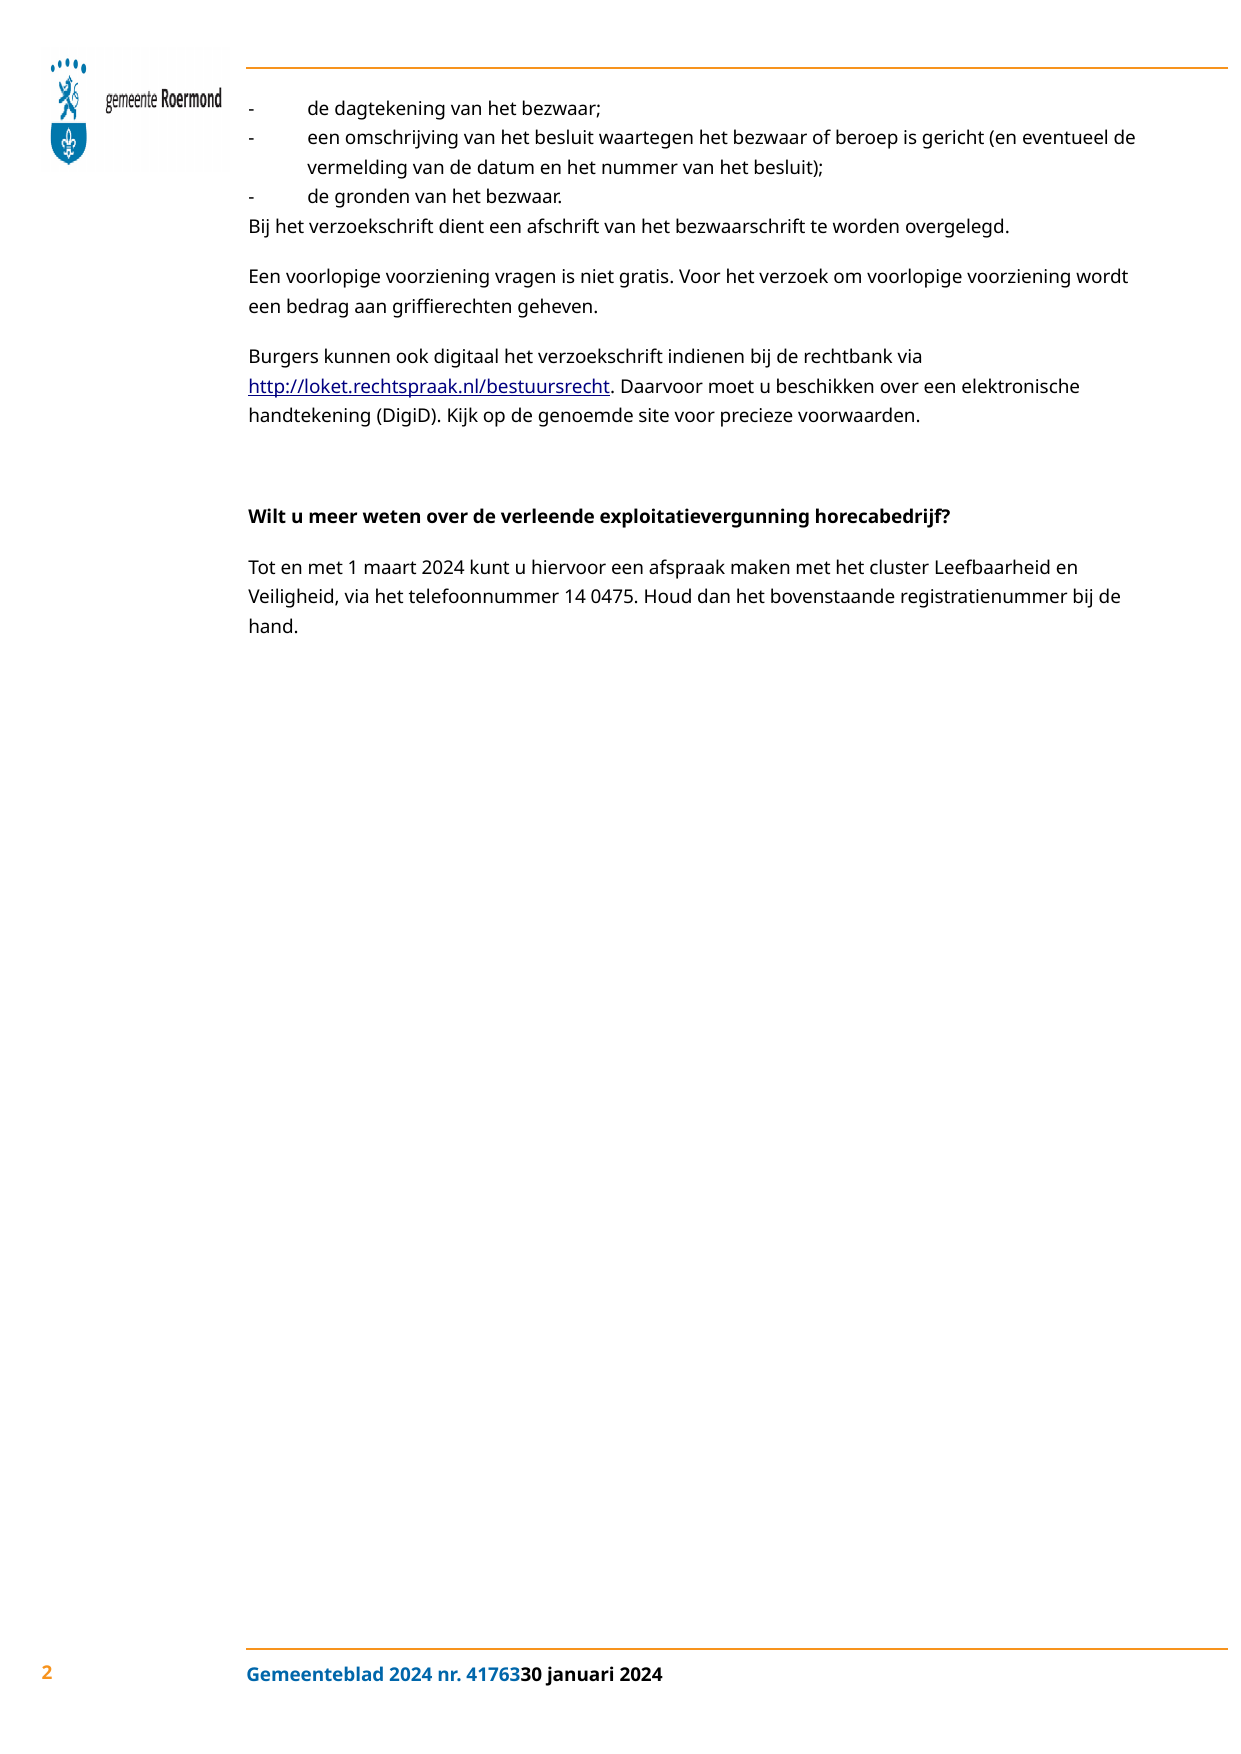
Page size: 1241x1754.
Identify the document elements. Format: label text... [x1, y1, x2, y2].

list de dagtekening van het bezwaar; [248, 95, 1152, 121]
list een omschrijving van het besluit waartegen het bezwaar of beroep is gericht (en eventueel de vermelding van de datum en het nummer van het besluit); [248, 124, 1152, 180]
list de gronden van het bezwaar. [248, 183, 1152, 209]
text Een voorlopige voorziening vragen is niet gratis. Voor het verzoek om voorlopige voorziening wordt een bedrag aan griffierechten geheven. [248, 263, 1152, 319]
text Burgers kunnen ook digitaal het verzoekschrift indienen bij de rechtbank via http://loket.rechtspraak.nl/bestuursrecht. Daarvoor moet u beschikken over een elektronische handtekening (DigiD). Kijk op de genoemde site voor precieze voorwaarden. [248, 343, 1152, 428]
text Bij het verzoekschrift dient een afschrift van het bezwaarschrift te worden overgelegd. [248, 213, 1152, 239]
text Wilt u meer weten over de verleende exploitatievergunning horecabedrijf? [248, 503, 1152, 529]
text Tot en met 1 maart 2024 kunt u hiervoor een afspraak maken met het cluster Leefbaarheid en Veiligheid, via het telefoonnummer 14 0475. Houd dan het bovenstaande registratienummer bij de hand. [248, 554, 1152, 639]
picture [41, 47, 231, 172]
